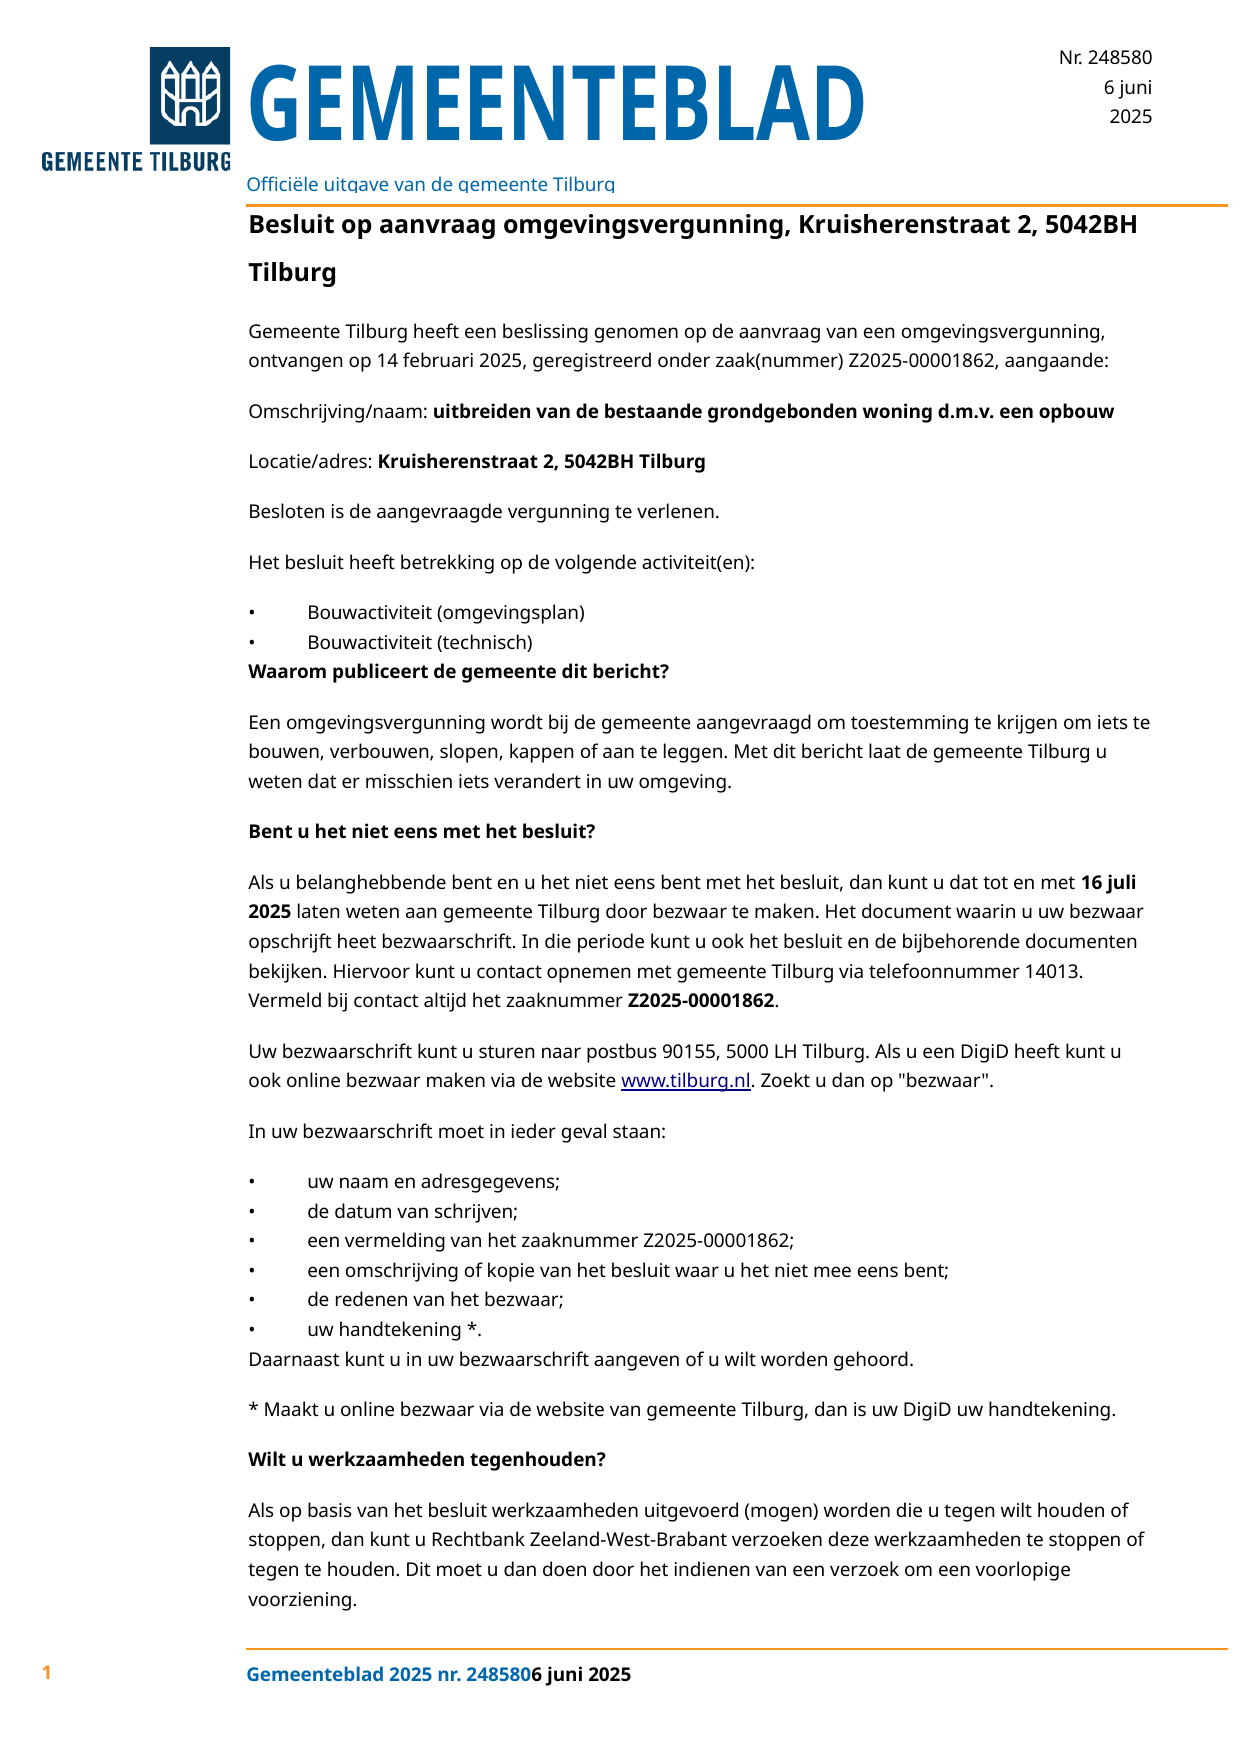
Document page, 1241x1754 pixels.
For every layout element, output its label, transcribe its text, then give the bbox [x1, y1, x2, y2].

list een vermelding van het zaaknummer Z2025-00001862; [248, 1227, 1152, 1253]
picture [41, 47, 231, 172]
list uw naam en adresgegevens; [248, 1168, 1152, 1194]
list een omschrijving of kopie van het besluit waar u het niet mee eens bent; [248, 1257, 1152, 1283]
text Gemeente Tilburg heeft een beslissing genomen op de aanvraag van een omgevingsvergunning, ontvangen op 14 februari 2025, geregistreerd onder zaak(nummer) Z2025-00001862, aangaande: [248, 318, 1152, 373]
list uw handtekening *. [248, 1316, 1152, 1342]
list de datum van schrijven; [248, 1198, 1152, 1224]
list Bouwactiviteit (omgevingsplan) [248, 599, 1152, 625]
text Daarnaast kunt u in uw bezwaarschrift aangeven of u wilt worden gehoord. [248, 1346, 1152, 1372]
text Besluit op aanvraag omgevingsvergunning, Kruisherenstraat 2, 5042BH Tilburg [248, 207, 1152, 288]
text Wilt u werkzaamheden tegenhouden? [248, 1447, 1152, 1472]
text Uw bezwaarschrift kunt u sturen naar postbus 90155, 5000 LH Tilburg. Als u een DigiD heeft kunt u ook online bezwaar maken via de website www.tilburg.nl. Zoekt u dan op "bezwaar". [248, 1038, 1152, 1093]
text Omschrijving/naam: uitbreiden van de bestaande grondgebonden woning d.m.v. een opbouw [248, 398, 1152, 424]
text Een omgevingsvergunning wordt bij de gemeente aangevraagd om toestemming te krijgen om iets te bouwen, verbouwen, slopen, kappen of aan te leggen. Met dit bericht laat de gemeente Tilburg u weten dat er misschien iets verandert in uw omgeving. [248, 709, 1152, 794]
text Waarom publiceert de gemeente dit bericht? [248, 659, 1152, 684]
text Bent u het niet eens met het besluit? [248, 819, 1152, 844]
list de redenen van het bezwaar; [248, 1287, 1152, 1312]
text Als u belanghebbende bent en u het niet eens bent met het besluit, dan kunt u dat tot en met 16 juli 2025 laten weten aan gemeente Tilburg door bezwaar te maken. Het document waarin u uw bezwaar opschrijft heet bezwaarschrift. In die periode kunt u ook het besluit en de bijbehorende documenten bekijken. Hiervoor kunt u contact opnemen met gemeente Tilburg via telefoonnummer 14013. Vermeld bij contact altijd het zaaknummer Z2025-00001862. [248, 869, 1152, 1013]
list Bouwactiviteit (technisch) [248, 629, 1152, 655]
text * Maakt u online bezwaar via de website van gemeente Tilburg, dan is uw DigiD uw handtekening. [248, 1396, 1152, 1422]
text In uw bezwaarschrift moet in ieder geval staan: [248, 1118, 1152, 1144]
text Locatie/adres: Kruisherenstraat 2, 5042BH Tilburg [248, 448, 1152, 474]
text Als op basis van het besluit werkzaamheden uitgevoerd (mogen) worden die u tegen wilt houden of stoppen, dan kunt u Rechtbank Zeeland-West-Brabant verzoeken deze werkzaamheden te stoppen of tegen te houden. Dit moet u dan doen door het indienen van een verzoek om een voorlopige voorziening. [248, 1497, 1152, 1612]
text Besloten is de aangevraagde vergunning te verlenen. [248, 499, 1152, 524]
text Het besluit heeft betrekking op de volgende activiteit(en): [248, 549, 1152, 575]
